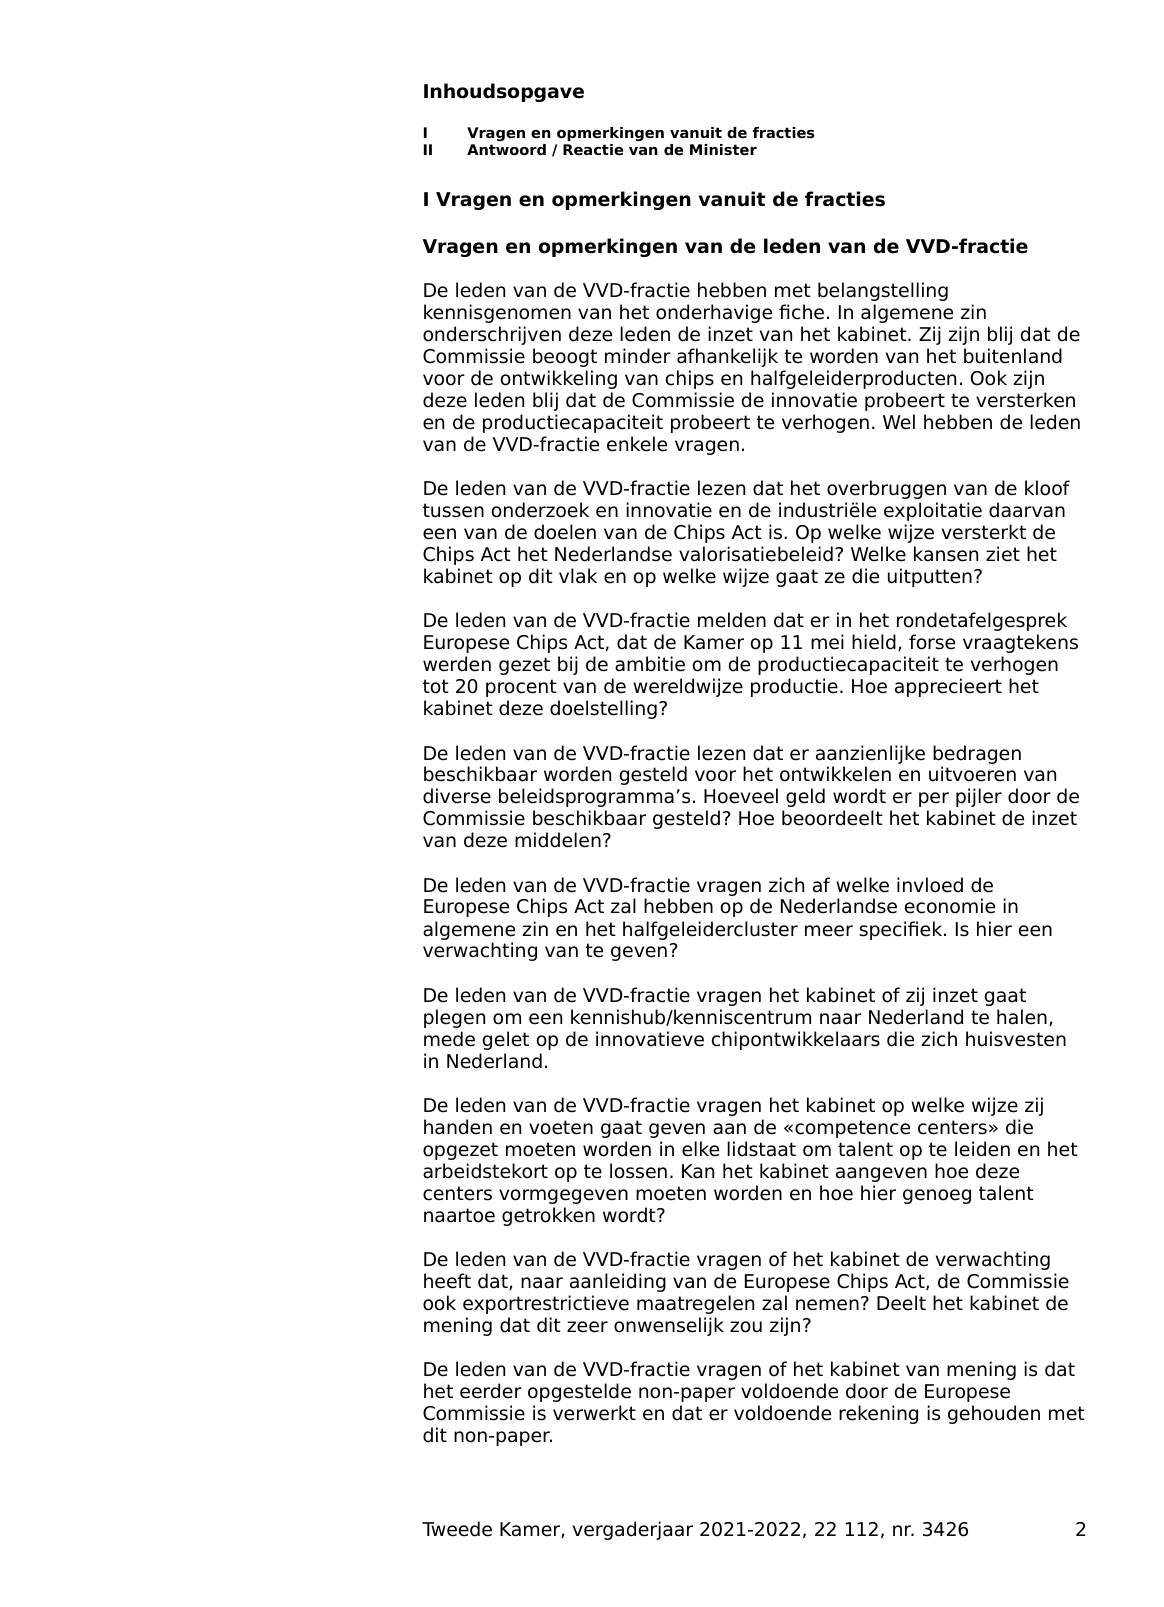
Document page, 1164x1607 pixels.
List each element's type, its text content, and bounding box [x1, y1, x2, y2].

text De leden van de VVD-fractie lezen dat er aanzienlijke bedragen beschikbaar worden gesteld voor het ontwikkelen en uitvoeren van diverse beleidsprogramma’s. Hoeveel geld wordt er per pijler door de Commissie beschikbaar gesteld? Hoe beoordeelt het kabinet de inzet van deze middelen? [422, 742, 1087, 852]
subtitle Vragen en opmerkingen van de leden van de VVD-fractie [422, 236, 1087, 258]
text De leden van de VVD-fractie vragen of het kabinet de verwachting heeft dat, naar aanleiding van de Europese Chips Act, de Commissie ook exportrestrictieve maatregelen zal nemen? Deelt het kabinet de mening dat dit zeer onwenselijk zou zijn? [422, 1249, 1087, 1337]
table_header I [422, 125, 461, 142]
subtitle Inhoudsopgave [422, 81, 1087, 103]
text De leden van de VVD-fractie hebben met belangstelling kennisgenomen van het onderhavige fiche. In algemene zin onderschrijven deze leden de inzet van het kabinet. Zij zijn blij dat de Commissie beoogt minder afhankelijk te worden van het buitenland voor de ontwikkeling van chips en halfgeleiderproducten. Ook zijn deze leden blij dat de Commissie de innovatie probeert te versterken en de productiecapaciteit probeert te verhogen. Wel hebben de leden van de VVD-fractie enkele vragen. [422, 280, 1087, 456]
text De leden van de VVD-fractie vragen het kabinet of zij inzet gaat plegen om een kennishub/kenniscentrum naar Nederland te halen, mede gelet op de innovatieve chipontwikkelaars die zich huisvesten in Nederland. [422, 984, 1087, 1072]
table_cell II [422, 142, 461, 159]
text De leden van de VVD-fractie vragen of het kabinet van mening is dat het eerder opgestelde non-paper voldoende door de Europese Commissie is verwerkt en dat er voldoende rekening is gehouden met dit non-paper. [422, 1359, 1087, 1447]
text De leden van de VVD-fractie melden dat er in het rondetafelgesprek Europese Chips Act, dat de Kamer op 11 mei hield, forse vraagtekens werden gezet bij de ambitie om de productiecapaciteit te verhogen tot 20 procent van de wereldwijze productie. Hoe apprecieert het kabinet deze doelstelling? [422, 610, 1087, 720]
text De leden van de VVD-fractie vragen zich af welke invloed de Europese Chips Act zal hebben op de Nederlandse economie in algemene zin en het halfgeleidercluster meer specifiek. Is hier een verwachting van te geven? [422, 874, 1087, 962]
table_cell Antwoord / Reactie van de Minister [461, 142, 1087, 159]
text De leden van de VVD-fractie vragen het kabinet op welke wijze zij handen en voeten gaat geven aan de «competence centers» die opgezet moeten worden in elke lidstaat om talent op te leiden en het arbeidstekort op te lossen. Kan het kabinet aangeven hoe deze centers vormgegeven moeten worden en hoe hier genoeg talent naartoe getrokken wordt? [422, 1095, 1087, 1227]
subtitle I Vragen en opmerkingen vanuit de fracties [422, 189, 1087, 211]
table_header Vragen en opmerkingen vanuit de fracties [461, 125, 1087, 142]
text De leden van de VVD-fractie lezen dat het overbruggen van de kloof tussen onderzoek en innovatie en de industriële exploitatie daarvan een van de doelen van de Chips Act is. Op welke wijze versterkt de Chips Act het Nederlandse valorisatiebeleid? Welke kansen ziet het kabinet op dit vlak en op welke wijze gaat ze die uitputten? [422, 478, 1087, 588]
